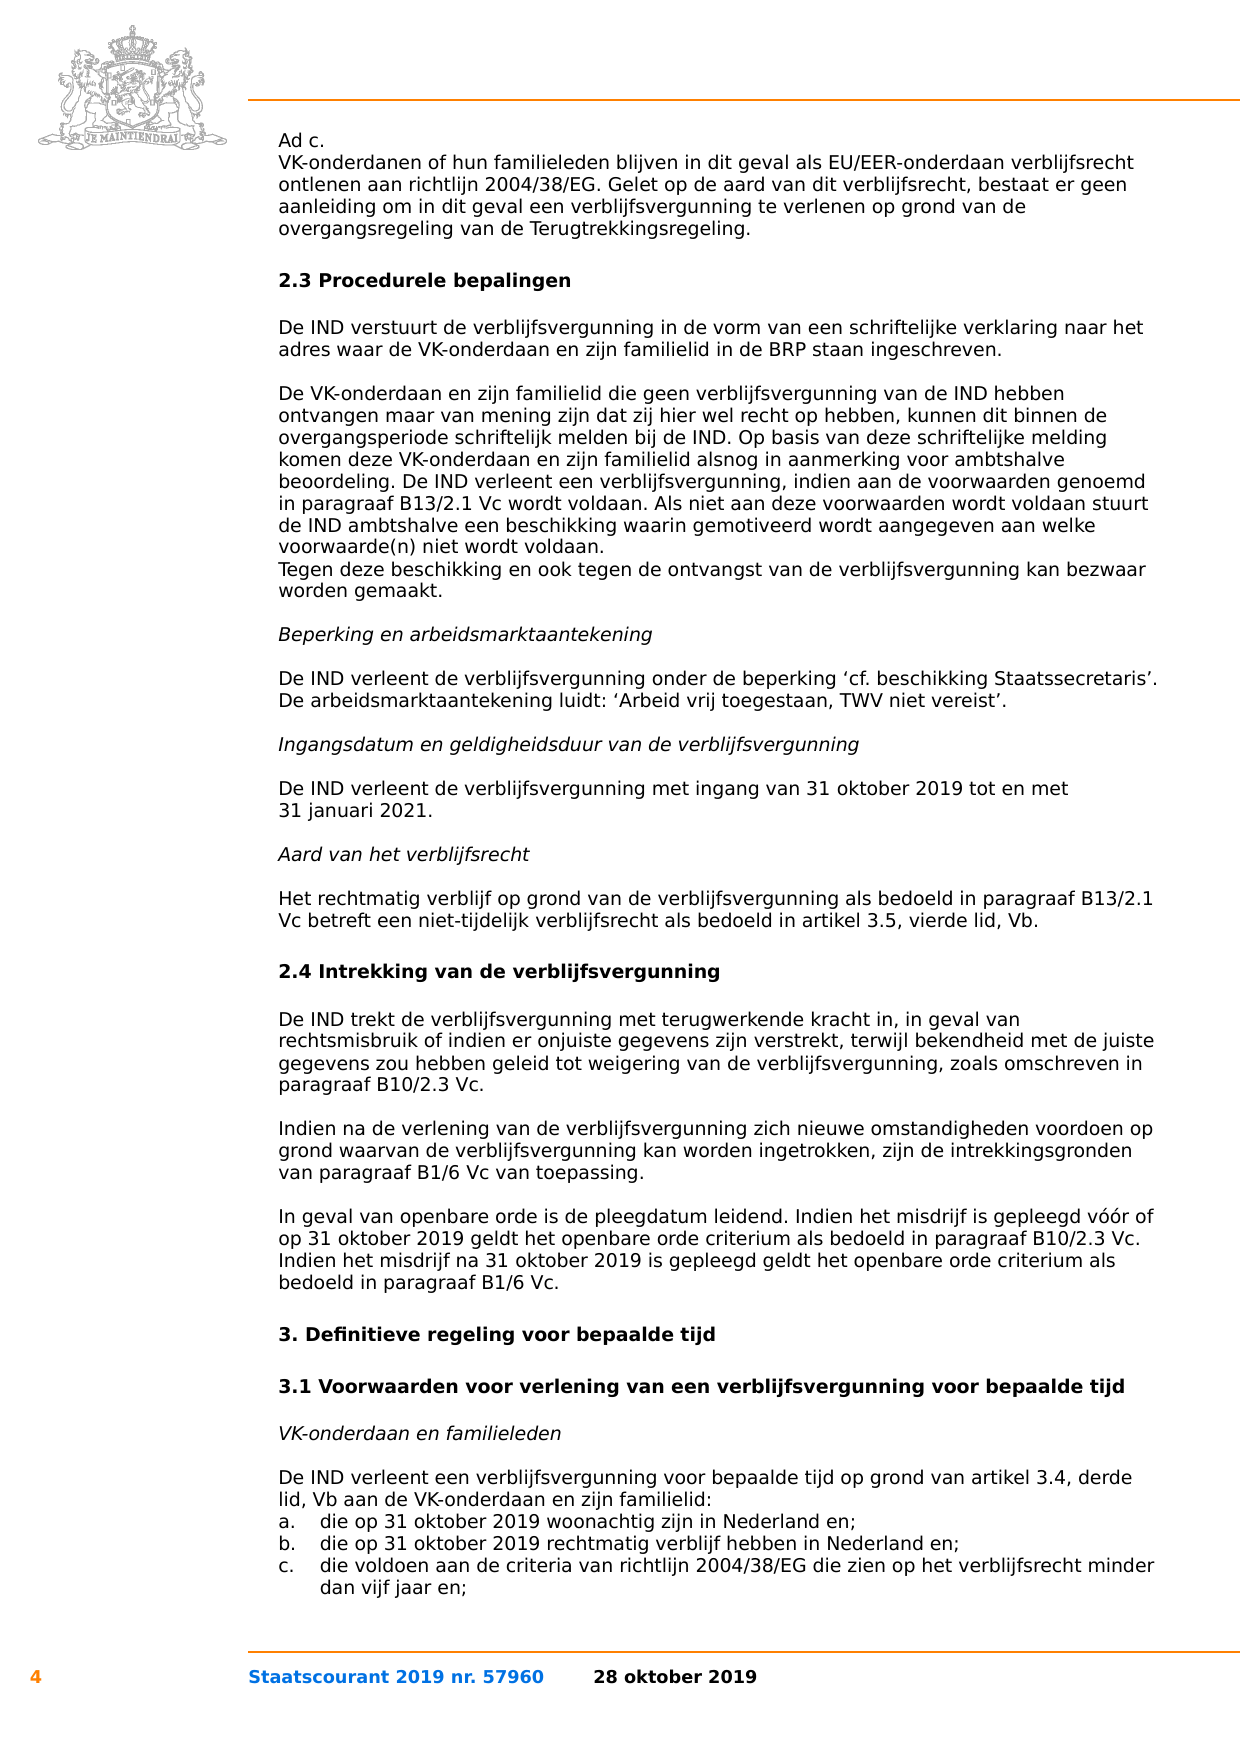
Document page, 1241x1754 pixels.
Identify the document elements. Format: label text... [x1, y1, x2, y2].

text De IND verleent de verblijfsvergunning onder de beperking ‘cf. beschikking Staatssecretaris’. De arbeidsmarktaantekening luidt: ‘Arbeid vrij toegestaan, TWV niet vereist’. [278, 668, 1163, 712]
subtitle VK-onderdaan en familieleden [278, 1423, 1163, 1445]
text De IND verleent de verblijfsvergunning met ingang van 31 oktober 2019 tot en met 31 januari 2021. [278, 778, 1163, 822]
text De IND trekt de verblijfsvergunning met terugwerkende kracht in, in geval van rechtsmisbruik of indien er onjuiste gegevens zijn verstrekt, terwijl bekendheid met de juiste gegevens zou hebben geleid tot weigering van de verblijfsvergunning, zoals omschreven in paragraaf B10/2.3 Vc. [278, 1008, 1163, 1096]
text De IND verleent een verblijfsvergunning voor bepaalde tijd op grond van artikel 3.4, derde lid, Vb aan de VK-onderdaan en zijn familielid: [278, 1467, 1163, 1511]
text Het rechtmatig verblijf op grond van de verblijfsvergunning als bedoeld in paragraaf B13/2.1 Vc betreft een niet-tijdelijk verblijfsrecht als bedoeld in artikel 3.5, vierde lid, Vb. [278, 887, 1163, 931]
subtitle Aard van het verblijfsrecht [278, 844, 1163, 866]
text De VK-onderdaan en zijn familielid die geen verblijfsvergunning van de IND hebben ontvangen maar van mening zijn dat zij hier wel recht op hebben, kunnen dit binnen de overgangsperiode schriftelijk melden bij de IND. Op basis van deze schriftelijke melding komen deze VK-onderdaan en zijn familielid alsnog in aanmerking voor ambtshalve beoordeling. De IND verleent een verblijfsvergunning, indien aan de voorwaarden genoemd in paragraaf B13/2.1 Vc wordt voldaan. Als niet aan deze voorwaarden wordt voldaan stuurt de IND ambtshalve een beschikking waarin gemotiveerd wordt aangegeven aan welke voorwaarde(n) niet wordt voldaan. [278, 383, 1163, 558]
text a. die op 31 oktober 2019 woonachtig zijn in Nederland en; [278, 1511, 1163, 1533]
subtitle 3. Definitieve regeling voor bepaalde tijd [278, 1324, 1163, 1346]
subtitle Ingangsdatum en geldigheidsduur van de verblijfsvergunning [278, 734, 1163, 756]
subtitle 2.3 Procedurele bepalingen [278, 270, 1163, 292]
picture [38, 25, 227, 150]
text b. die op 31 oktober 2019 rechtmatig verblijf hebben in Nederland en; [278, 1533, 1163, 1555]
text Indien na de verlening van de verblijfsvergunning zich nieuwe omstandigheden voordoen op grond waarvan de verblijfsvergunning kan worden ingetrokken, zijn de intrekkingsgronden van paragraaf B1/6 Vc van toepassing. [278, 1118, 1163, 1184]
subtitle 2.4 Intrekking van de verblijfsvergunning [278, 961, 1163, 983]
text c. die voldoen aan de criteria van richtlijn 2004/38/EG die zien op het verblijfsrecht minder dan vijf jaar en; [278, 1555, 1163, 1599]
text Tegen deze beschikking en ook tegen de ontvangst van de verblijfsvergunning kan bezwaar worden gemaakt. [278, 558, 1163, 602]
subtitle Beperking en arbeidsmarktaantekening [278, 624, 1163, 646]
subtitle 3.1 Voorwaarden voor verlening van een verblijfsvergunning voor bepaalde tijd [278, 1376, 1163, 1398]
text In geval van openbare orde is de pleegdatum leidend. Indien het misdrijf is gepleegd vóór of op 31 oktober 2019 geldt het openbare orde criterium als bedoeld in paragraaf B10/2.3 Vc. Indien het misdrijf na 31 oktober 2019 is gepleegd geldt het openbare orde criterium als bedoeld in paragraaf B1/6 Vc. [278, 1206, 1163, 1294]
text Ad c. [278, 130, 1163, 152]
text De IND verstuurt de verblijfsvergunning in de vorm van een schriftelijke verklaring naar het adres waar de VK-onderdaan en zijn familielid in de BRP staan ingeschreven. [278, 317, 1163, 361]
text VK-onderdanen of hun familieleden blijven in dit geval als EU/EER-onderdaan verblijfsrecht ontlenen aan richtlijn 2004/38/EG. Gelet op de aard van dit verblijfsrecht, bestaat er geen aanleiding om in dit geval een verblijfsvergunning te verlenen op grond van de overgangsregeling van de Terugtrekkingsregeling. [278, 152, 1163, 240]
